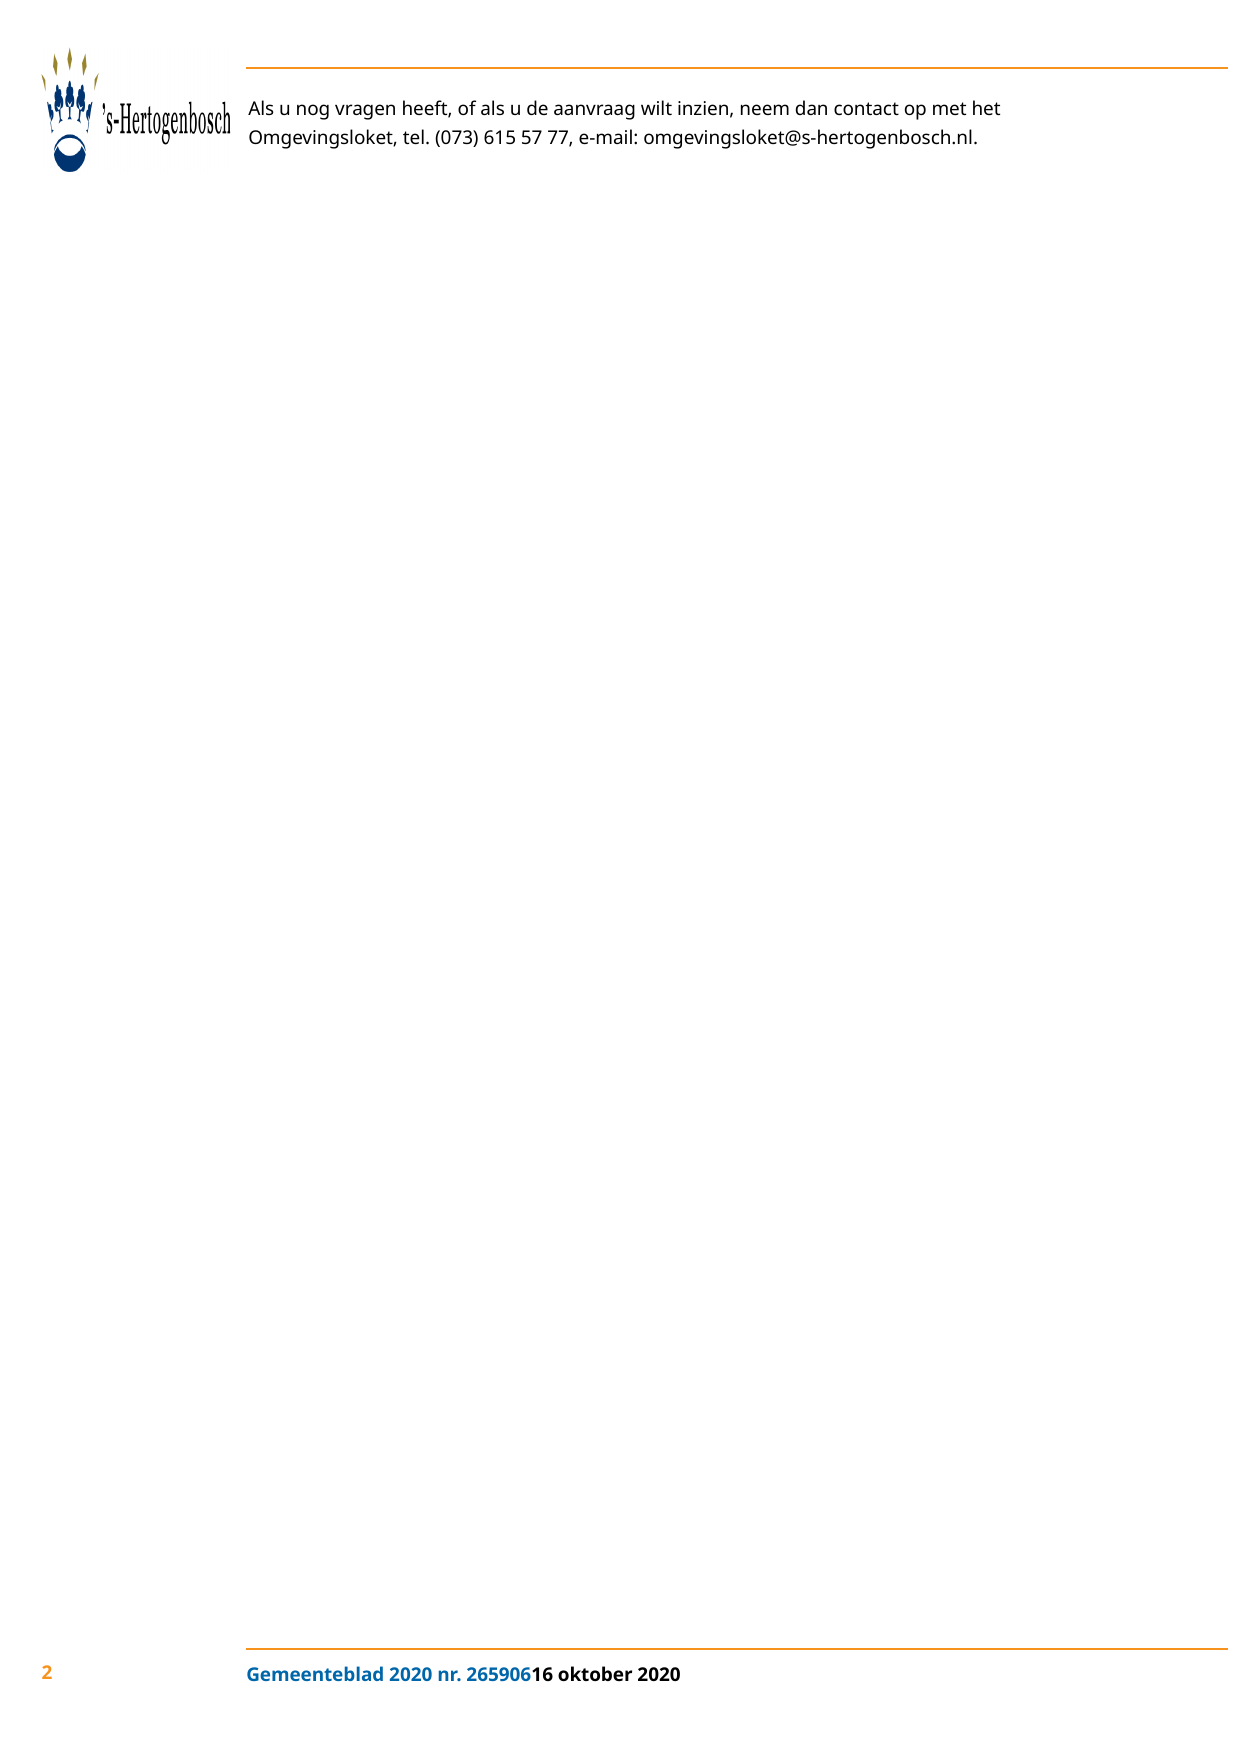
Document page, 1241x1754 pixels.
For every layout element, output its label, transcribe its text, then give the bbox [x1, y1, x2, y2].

text Als u nog vragen heeft, of als u de aanvraag wilt inzien, neem dan contact op met het Omgevingsloket, tel. (073) 615 57 77, e-mail: omgevingsloket@s-hertogenbosch.nl. [248, 95, 1152, 150]
picture [41, 47, 231, 172]
